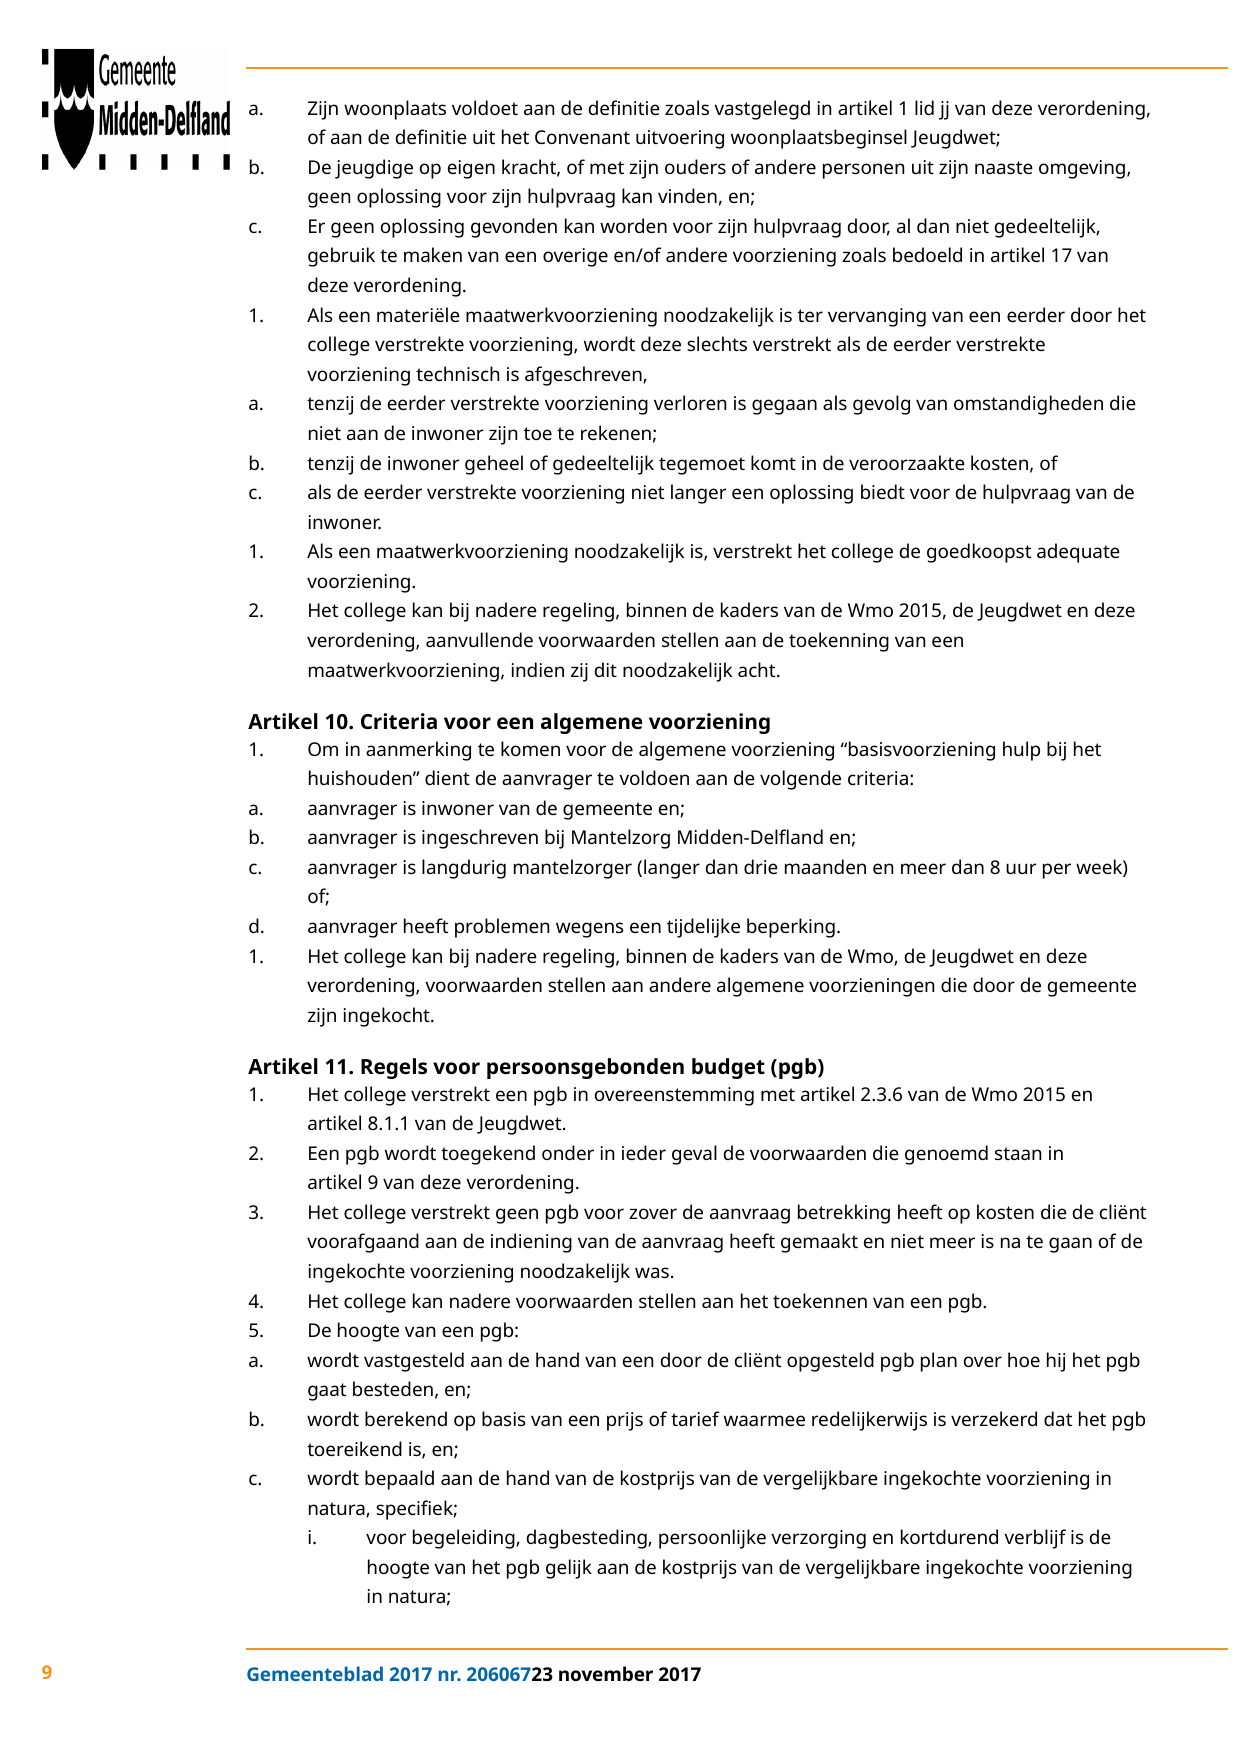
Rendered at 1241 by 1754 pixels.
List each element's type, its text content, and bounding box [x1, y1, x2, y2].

list aanvrager is ingeschreven bij Mantelzorg Midden-Delfland en; [248, 824, 1152, 850]
list aanvrager heeft problemen wegens een tijdelijke beperking. [248, 913, 1152, 939]
list wordt berekend op basis van een prijs of tarief waarmee redelijkerwijs is verzekerd dat het pgb toereikend is, en; [248, 1406, 1152, 1462]
list Het college verstrekt een pgb in overeenstemming met artikel 2.3.6 van de Wmo 2015 en artikel 8.1.1 van de Jeugdwet. [248, 1081, 1152, 1136]
list artikel 9 van deze verordening. [248, 1169, 1152, 1195]
list tenzij de eerder verstrekte voorziening verloren is gegaan als gevolg van omstandigheden die niet aan de inwoner zijn toe te rekenen; [248, 391, 1152, 446]
list voor begeleiding, dagbesteding, persoonlijke verzorging en kortdurend verblijf is de hoogte van het pgb gelijk aan de kostprijs van de vergelijkbare ingekochte voorziening in natura; [307, 1524, 1152, 1609]
list Om in aanmerking te komen voor de algemene voorziening “basisvoorziening hulp bij het huishouden” dient de aanvrager te voldoen aan de volgende criteria: [248, 736, 1152, 791]
text Artikel 10. Criteria voor een algemene voorziening [248, 707, 1152, 736]
list Als een materiële maatwerkvoorziening noodzakelijk is ter vervanging van een eerder door het college verstrekte voorziening, wordt deze slechts verstrekt als de eerder verstrekte voorziening technisch is afgeschreven, [248, 302, 1152, 387]
list Het college kan bij nadere regeling, binnen de kaders van de Wmo, de Jeugdwet en deze verordening, voorwaarden stellen aan andere algemene voorzieningen die door de gemeente zijn ingekocht. [248, 943, 1152, 1028]
list aanvrager is langdurig mantelzorger (langer dan drie maanden en meer dan 8 uur per week) of; [248, 854, 1152, 909]
list als de eerder verstrekte voorziening niet langer een oplossing biedt voor de hulpvraag van de inwoner. [248, 479, 1152, 535]
list Er geen oplossing gevonden kan worden voor zijn hulpvraag door, al dan niet gedeeltelijk, gebruik te maken van een overige en/of andere voorziening zoals bedoeld in artikel 17 van deze verordening. [248, 213, 1152, 298]
list Het college kan nadere voorwaarden stellen aan het toekennen van een pgb. [248, 1288, 1152, 1314]
list wordt bepaald aan de hand van de kostprijs van de vergelijkbare ingekochte voorziening in natura, specifiek; [248, 1465, 1152, 1521]
list De jeugdige op eigen kracht, of met zijn ouders of andere personen uit zijn naaste omgeving, geen oplossing voor zijn hulpvraag kan vinden, en; [248, 154, 1152, 209]
list wordt vastgesteld aan de hand van een door de cliënt opgesteld pgb plan over hoe hij het pgb gaat besteden, en; [248, 1347, 1152, 1402]
list Het college kan bij nadere regeling, binnen de kaders van de Wmo 2015, de Jeugdwet en deze verordening, aanvullende voorwaarden stellen aan de toekenning van een maatwerkvoorziening, indien zij dit noodzakelijk acht. [248, 598, 1152, 683]
list Als een maatwerkvoorziening noodzakelijk is, verstrekt het college de goedkoopst adequate voorziening. [248, 538, 1152, 594]
list aanvrager is inwoner van de gemeente en; [248, 795, 1152, 821]
list Een pgb wordt toegekend onder in ieder geval de voorwaarden die genoemd staan in [248, 1140, 1152, 1166]
list tenzij de inwoner geheel of gedeeltelijk tegemoet komt in de veroorzaakte kosten, of [248, 450, 1152, 476]
text Artikel 11. Regels voor persoonsgebonden budget (pgb) [248, 1052, 1152, 1081]
list De hoogte van een pgb: [248, 1317, 1152, 1343]
picture [41, 47, 231, 172]
list Zijn woonplaats voldoet aan de definitie zoals vastgelegd in artikel 1 lid jj van deze verordening, of aan de definitie uit het Convenant uitvoering woonplaatsbeginsel Jeugdwet; [248, 95, 1152, 150]
list Het college verstrekt geen pgb voor zover de aanvraag betrekking heeft op kosten die de cliënt voorafgaand aan de indiening van de aanvraag heeft gemaakt en niet meer is na te gaan of de ingekochte voorziening noodzakelijk was. [248, 1199, 1152, 1284]
